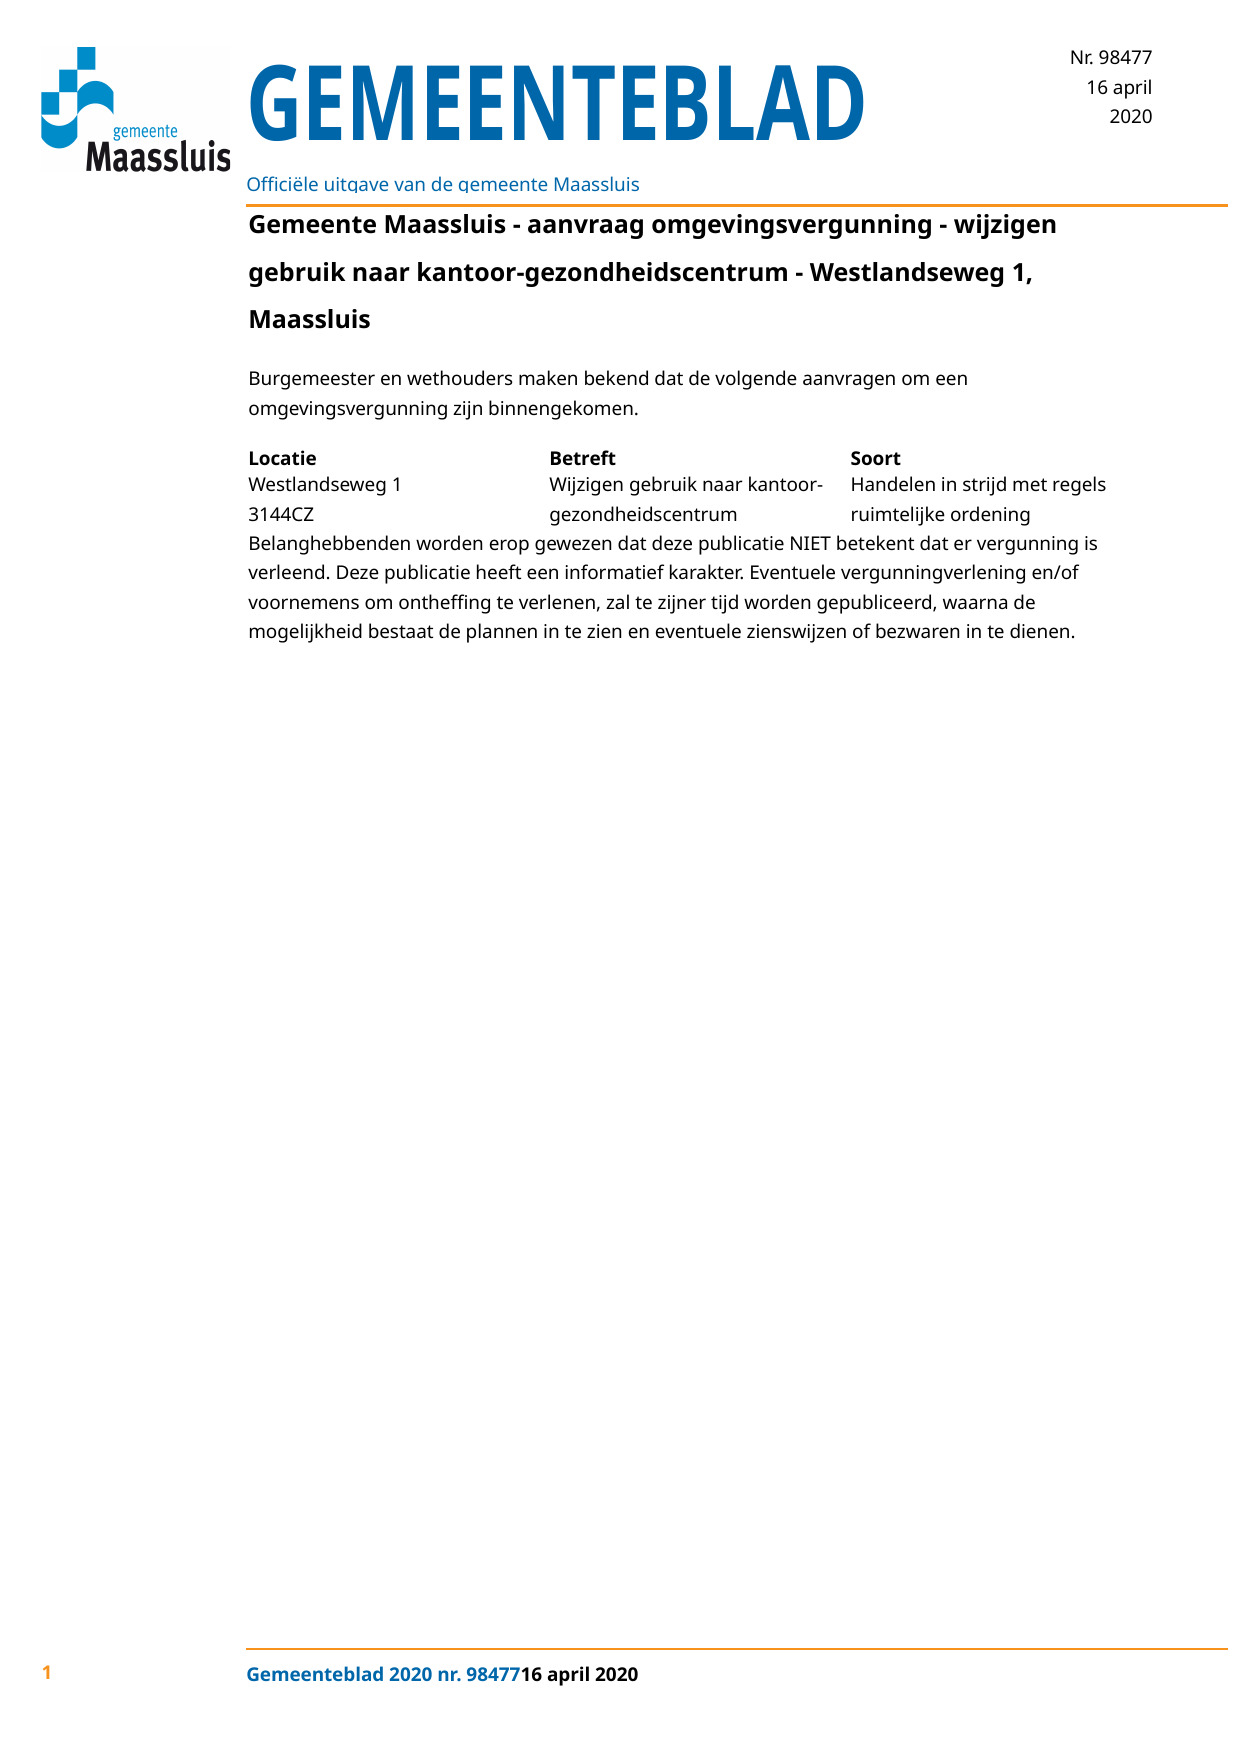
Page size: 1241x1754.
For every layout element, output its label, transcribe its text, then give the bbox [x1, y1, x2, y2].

table_cell Wijzigen gebruik naar kantoor-gezondheidscentrum [549, 471, 850, 527]
table_cell Handelen in strijd met regels ruimtelijke ordening [850, 471, 1152, 527]
text Burgemeester en wethouders maken bekend dat de volgende aanvragen om een omgevingsvergunning zijn binnengekomen. [248, 366, 1152, 421]
text Belanghebbenden worden erop gewezen dat deze publicatie NIET betekent dat er vergunning is verleend. Deze publicatie heeft een informatief karakter. Eventuele vergunningverlening en/of voornemens om ontheffing te verlenen, zal te zijner tijd worden gepubliceerd, waarna de mogelijkheid bestaat de plannen in te zien en eventuele zienswijzen of bezwaren in te dienen. [248, 530, 1152, 644]
picture [41, 47, 231, 172]
table_header Soort [850, 446, 1152, 471]
table_header Betreft [549, 446, 850, 471]
text Gemeente Maassluis - aanvraag omgevingsvergunning - wijzigen gebruik naar kantoor-gezondheidscentrum - Westlandseweg 1, Maassluis [248, 207, 1152, 336]
table_header Locatie [248, 446, 549, 471]
picture [41, 47, 77, 92]
table_cell Westlandseweg 1 3144CZ [248, 471, 549, 527]
